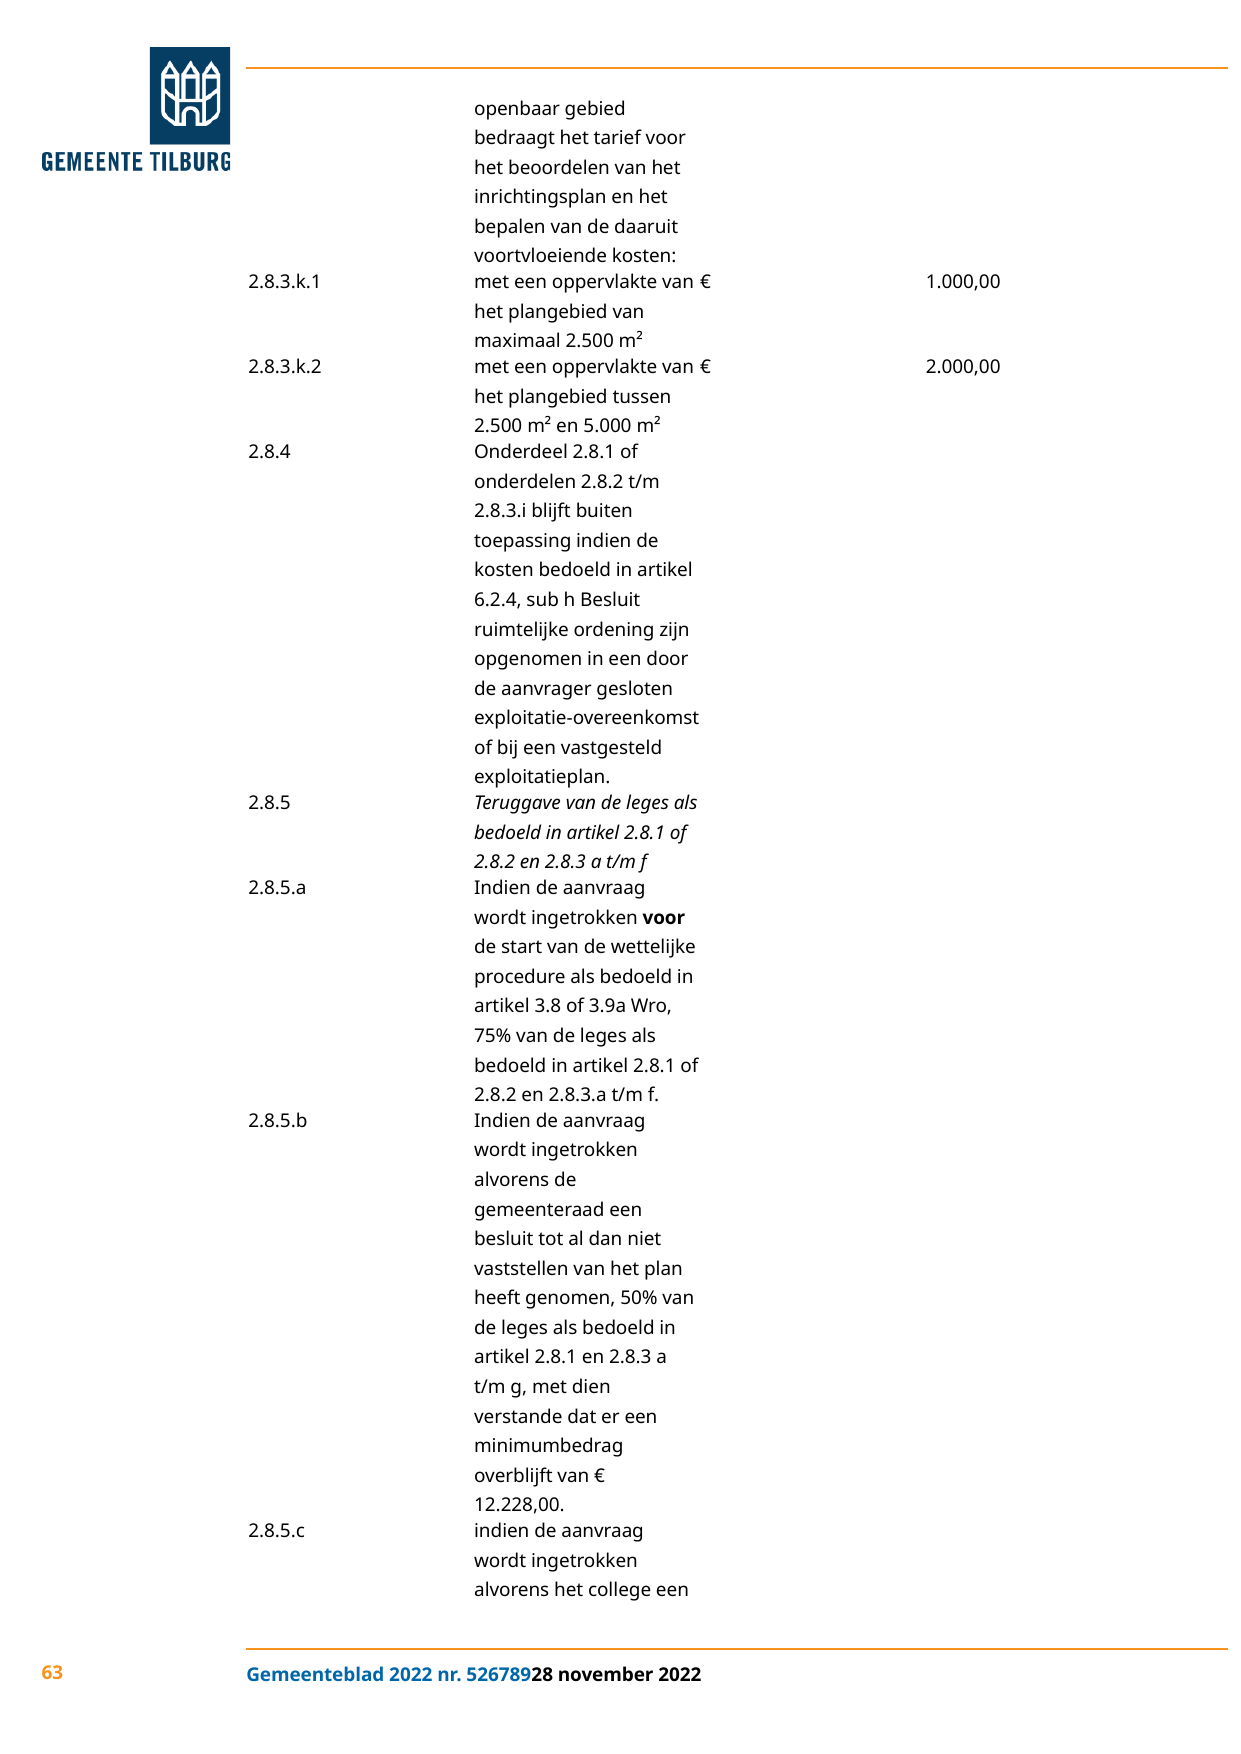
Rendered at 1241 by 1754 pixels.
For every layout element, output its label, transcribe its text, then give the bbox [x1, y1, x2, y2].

table_cell openbaar gebied bedraagt het tarief voor het beoordelen van het inrichtingsplan en het bepalen van de daaruit voortvloeiende kosten: [474, 95, 700, 268]
table_cell [926, 789, 1152, 874]
table_cell 2.8.3.k.1 [248, 269, 474, 353]
table_cell [700, 1107, 926, 1517]
table_cell [248, 95, 474, 268]
table_cell [700, 95, 926, 268]
table_cell [700, 438, 926, 789]
table_cell [700, 789, 926, 874]
table_cell Onderdeel 2.8.1 of onderdelen 2.8.2 t/m 2.8.3.i blijft buiten toepassing indien de kosten bedoeld in artikel 6.2.4, sub h Besluit ruimtelijke ordening zijn opgenomen in een door de aanvrager gesloten exploitatie-overeenkomst of bij een vastgesteld exploitatieplan. [474, 438, 700, 789]
table_cell 2.8.5.c [248, 1518, 474, 1602]
table_cell [926, 1518, 1152, 1602]
table_cell 1.000,00 [926, 269, 1152, 353]
table_cell indien de aanvraag wordt ingetrokken alvorens het college een [474, 1518, 700, 1602]
table_cell Indien de aanvraag wordt ingetrokken voor de start van de wettelijke procedure als bedoeld in artikel 3.8 of 3.9a Wro, 75% van de leges als bedoeld in artikel 2.8.1 of 2.8.2 en 2.8.3.a t/m f. [474, 874, 700, 1107]
table_cell 2.8.4 [248, 438, 474, 789]
picture [41, 47, 231, 172]
table_cell met een oppervlakte van het plangebied van maximaal 2.500 m² [474, 269, 700, 353]
table_cell [926, 1107, 1152, 1517]
table_cell [700, 1518, 926, 1602]
table_cell [926, 95, 1152, 268]
table_cell [926, 874, 1152, 1107]
table_cell 2.000,00 [926, 353, 1152, 438]
table_cell Indien de aanvraag wordt ingetrokken alvorens de gemeenteraad een besluit tot al dan niet vaststellen van het plan heeft genomen, 50% van de leges als bedoeld in artikel 2.8.1 en 2.8.3 a t/m g, met dien verstande dat er een minimumbedrag overblijft van € 12.228,00. [474, 1107, 700, 1517]
table_cell [700, 874, 926, 1107]
table_cell met een oppervlakte van het plangebied tussen 2.500 m² en 5.000 m² [474, 353, 700, 438]
table_cell [926, 438, 1152, 789]
table_cell € [700, 353, 926, 438]
table_cell 2.8.5 [248, 789, 474, 874]
table_cell 2.8.5.b [248, 1107, 474, 1517]
table_cell € [700, 269, 926, 353]
table_cell 2.8.3.k.2 [248, 353, 474, 438]
table_cell Teruggave van de leges als bedoeld in artikel 2.8.1 of 2.8.2 en 2.8.3 a t/m f [474, 789, 700, 874]
table_cell 2.8.5.a [248, 874, 474, 1107]
